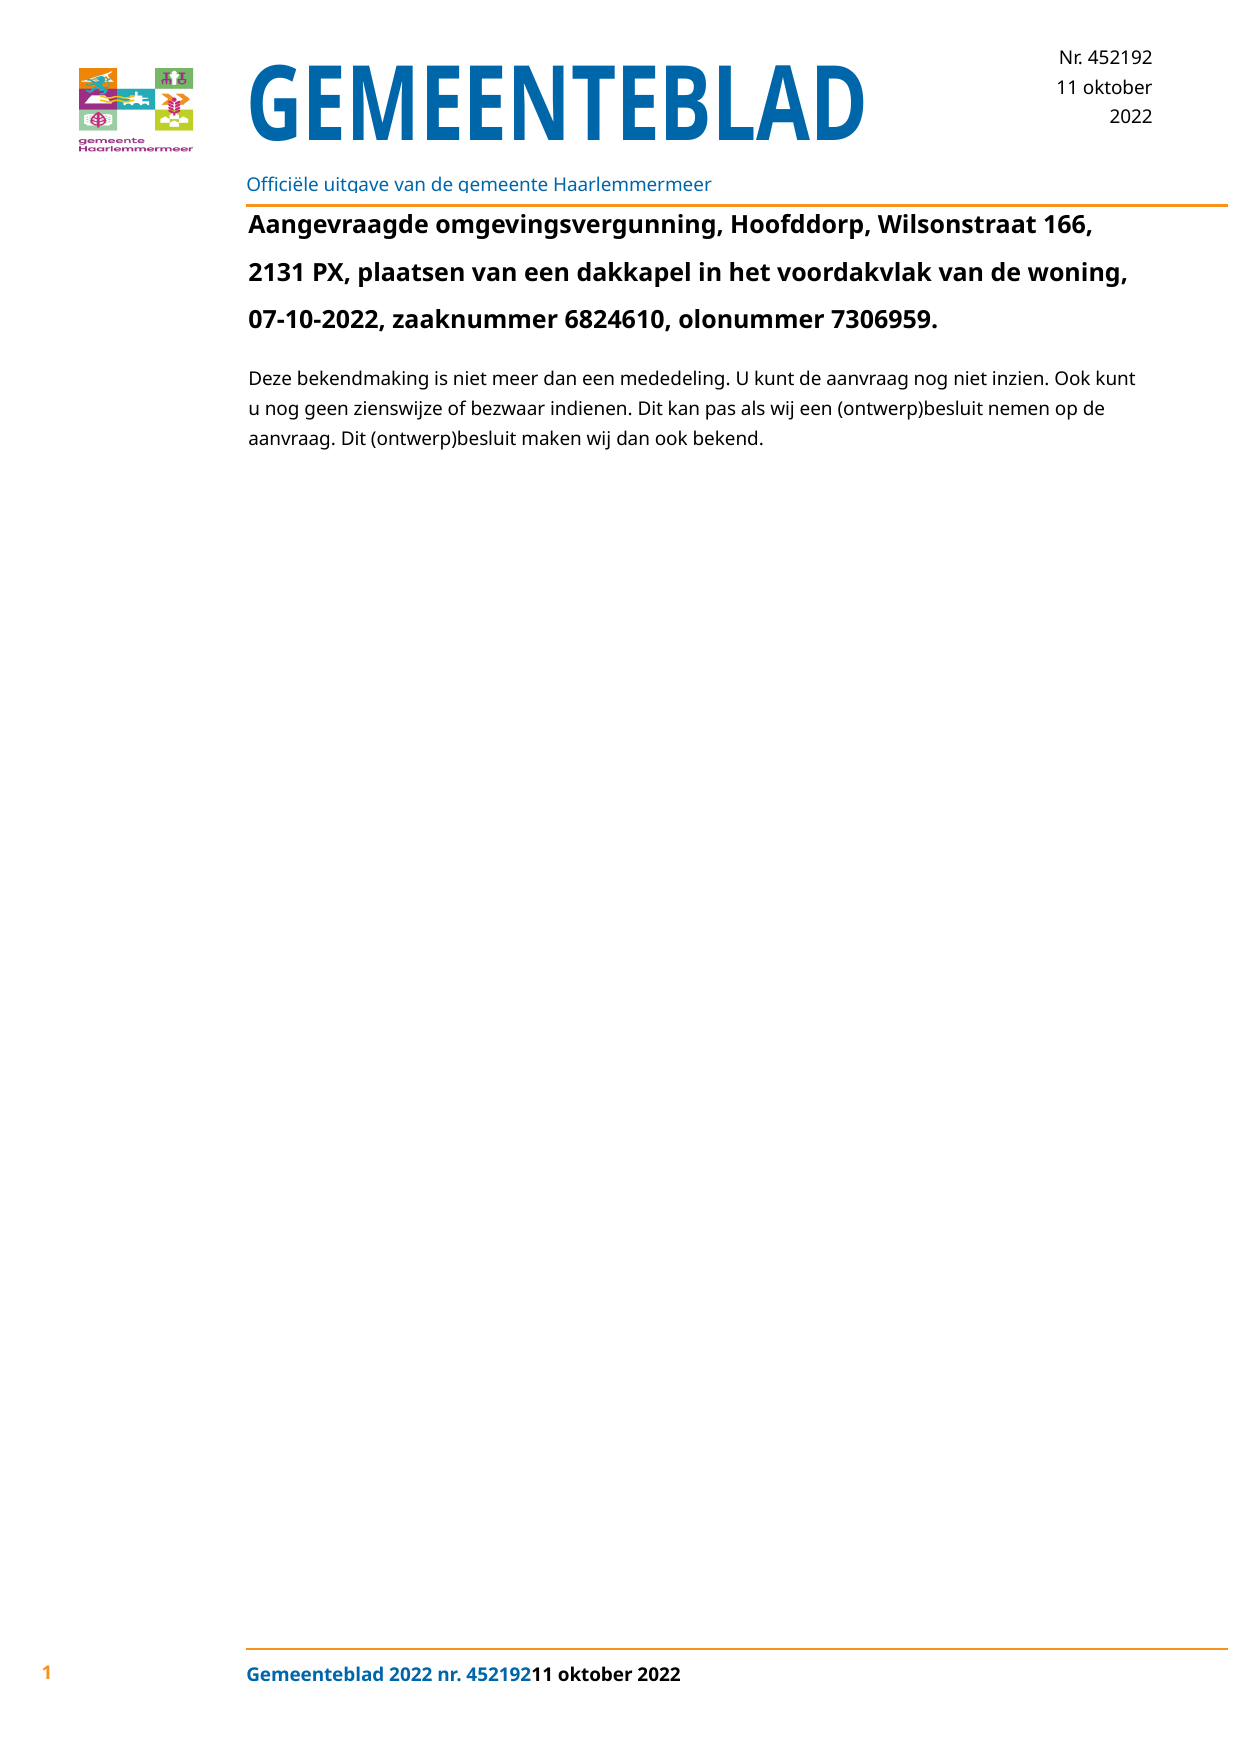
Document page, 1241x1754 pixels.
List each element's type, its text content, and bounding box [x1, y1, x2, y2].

text Deze bekendmaking is niet meer dan een mededeling. U kunt de aanvraag nog niet inzien. Ook kunt u nog geen zienswijze of bezwaar indienen. Dit kan pas als wij een (ontwerp)besluit nemen op de aanvraag. Dit (ontwerp)besluit maken wij dan ook bekend. [248, 366, 1152, 450]
text Aangevraagde omgevingsvergunning, Hoofddorp, Wilsonstraat 166, 2131 PX, plaatsen van een dakkapel in het voordakvlak van de woning, 07-10-2022, zaaknummer 6824610, olonummer 7306959. [248, 207, 1152, 336]
picture [41, 47, 231, 172]
